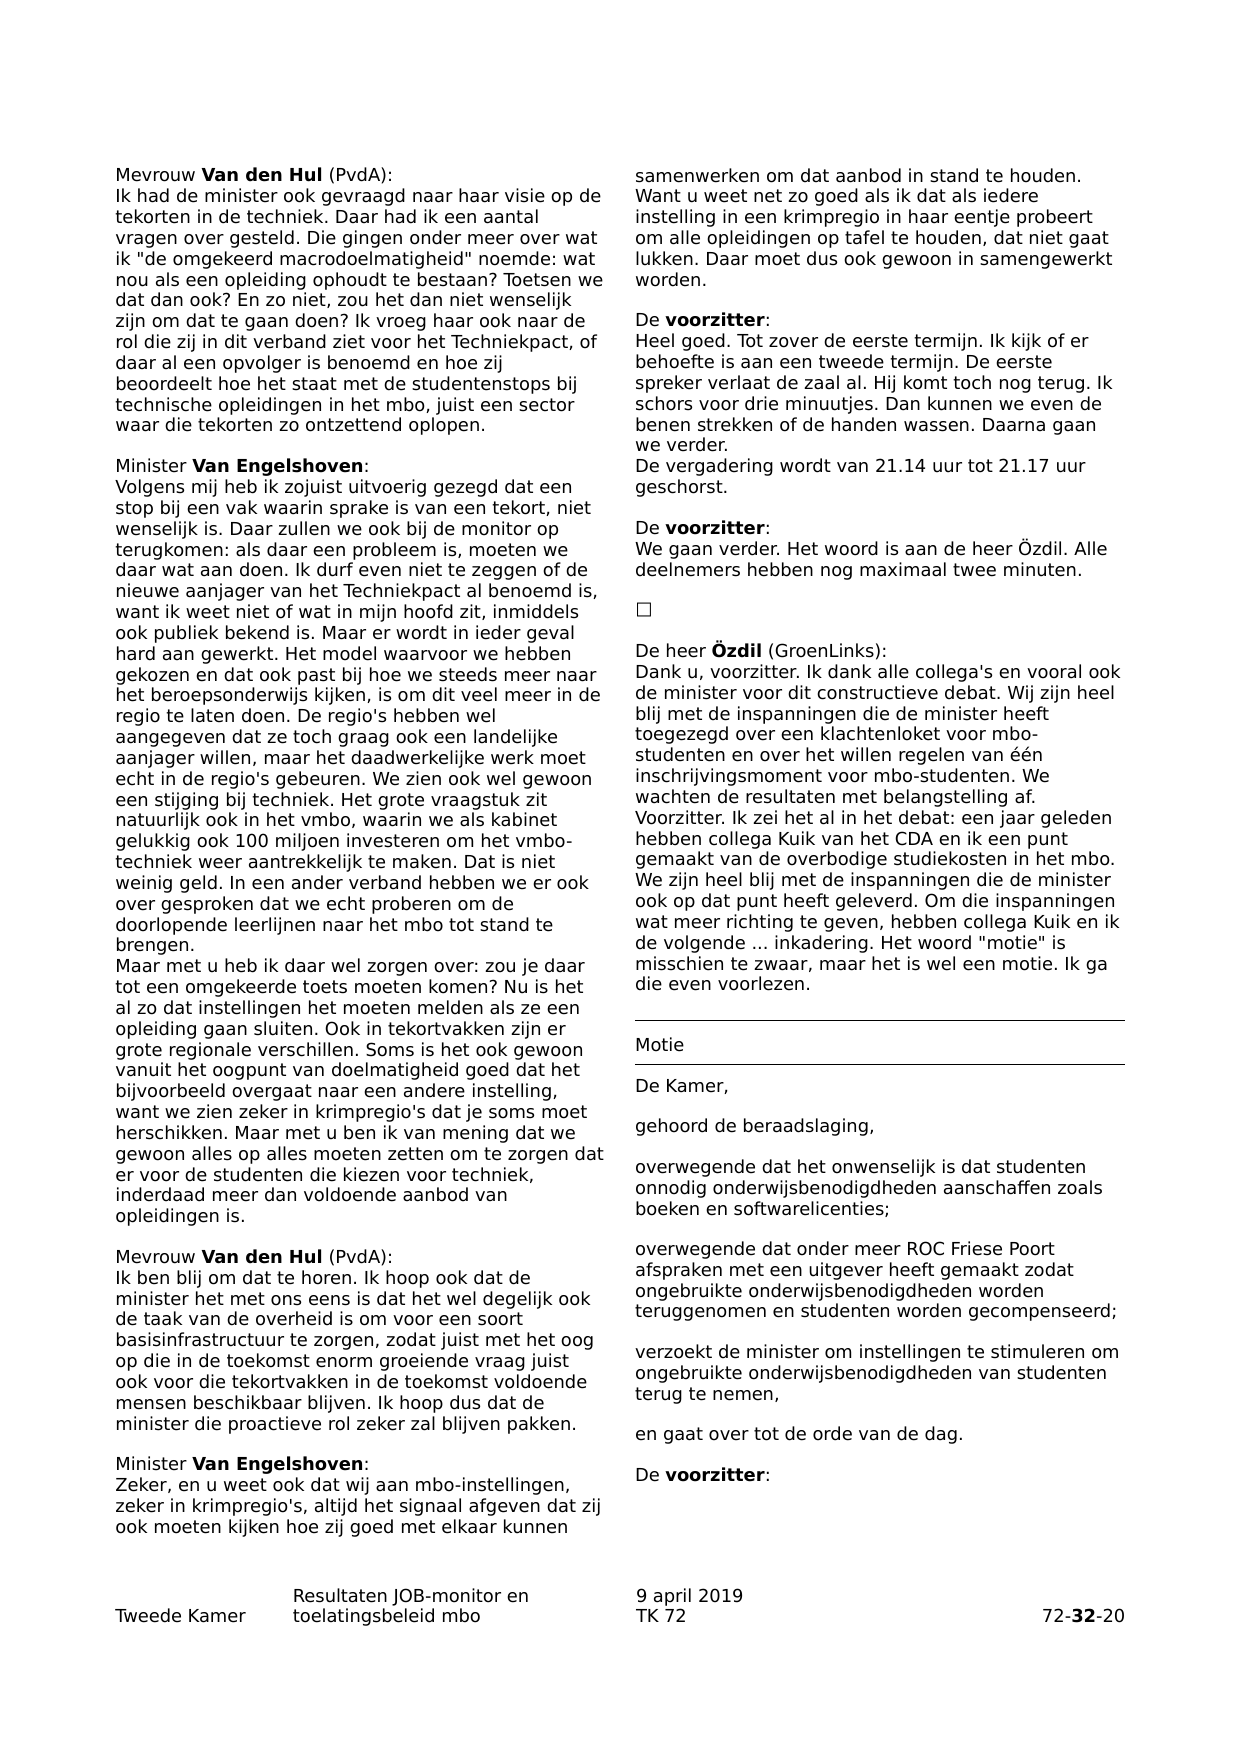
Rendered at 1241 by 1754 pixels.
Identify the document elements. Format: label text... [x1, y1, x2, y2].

text Ik had de minister ook gevraagd naar haar visie op de tekorten in de techniek. Daar had ik een aantal vragen over gesteld. Die gingen onder meer over wat ik "de omgekeerd macrodoelmatigheid" noemde: wat nou als een opleiding ophoudt te bestaan? Toetsen we dat dan ook? En zo niet, zou het dan niet wenselijk zijn om dat te gaan doen? Ik vroeg haar ook naar de rol die zij in dit verband ziet voor het Techniekpact, of daar al een opvolger is benoemd en hoe zij beoordeelt hoe het staat met de studentenstops bij technische opleidingen in het mbo, juist een sector waar die tekorten zo ontzettend oplopen. [115, 186, 605, 436]
text Ik ben blij om dat te horen. Ik hoop ook dat de minister het met ons eens is dat het wel degelijk ook de taak van de overheid is om voor een soort basisinfrastructuur te zorgen, zodat juist met het oog op die in de toekomst enorm groeiende vraag juist ook voor die tekortvakken in de toekomst voldoende mensen beschikbaar blijven. Ik hoop dus dat de minister die proactieve rol zeker zal blijven pakken. [115, 1267, 605, 1434]
text Minister Van Engelshoven: [115, 456, 605, 477]
text Minister Van Engelshoven: [115, 1454, 605, 1475]
text Voorzitter. Ik zei het al in het debat: een jaar geleden hebben collega Kuik van het CDA en ik een punt gemaakt van de overbodige studiekosten in het mbo. We zijn heel blij met de inspanningen die de minister ook op dat punt heeft geleverd. Om die inspanningen wat meer richting te geven, hebben collega Kuik en ik de volgende ... inkadering. Het woord "motie" is misschien te zwaar, maar het is wel een motie. Ik ga die even voorlezen. [635, 807, 1125, 995]
text De vergadering wordt van 21.14 uur tot 21.17 uur geschorst. [635, 456, 1125, 498]
text De voorzitter: [635, 1465, 1125, 1486]
text overwegende dat het onwenselijk is dat studenten onnodig onderwijsbenodigdheden aanschaffen zoals boeken en softwarelicenties; [635, 1157, 1125, 1219]
text Dank u, voorzitter. Ik dank alle collega's en vooral ook de minister voor dit constructieve debat. Wij zijn heel blij met de inspanningen die de minister heeft toegezegd over een klachtenloket voor mbo-studenten en over het willen regelen van één inschrijvingsmoment voor mbo-studenten. We wachten de resultaten met belangstelling af. [635, 662, 1125, 807]
text De Kamer, [635, 1076, 1125, 1096]
text De voorzitter: [635, 310, 1125, 331]
text Heel goed. Tot zover de eerste termijn. Ik kijk of er behoefte is aan een tweede termijn. De eerste spreker verlaat de zaal al. Hij komt toch nog terug. Ik schors voor drie minuutjes. Dan kunnen we even de benen strekken of de handen wassen. Daarna gaan we verder. [635, 331, 1125, 456]
text Zeker, en u weet ook dat wij aan mbo-instellingen, zeker in krimpregio's, altijd het signaal afgeven dat zij ook moeten kijken hoe zij goed met elkaar kunnen [115, 1475, 605, 1537]
text samenwerken om dat aanbod in stand te houden. Want u weet net zo goed als ik dat als iedere instelling in een krimpregio in haar eentje probeert om alle opleidingen op tafel te houden, dat niet gaat lukken. Daar moet dus ook gewoon in samengewerkt worden. [635, 165, 1125, 290]
text Mevrouw Van den Hul (PvdA): [115, 1247, 605, 1267]
text De heer Özdil (GroenLinks): [635, 641, 1125, 662]
text We gaan verder. Het woord is aan de heer Özdil. Alle deelnemers hebben nog maximaal twee minuten. [635, 538, 1125, 580]
text Maar met u heb ik daar wel zorgen over: zou je daar tot een omgekeerde toets moeten komen? Nu is het al zo dat instellingen het moeten melden als ze een opleiding gaan sluiten. Ook in tekortvakken zijn er grote regionale verschillen. Soms is het ook gewoon vanuit het oogpunt van doelmatigheid goed dat het bijvoorbeeld overgaat naar een andere instelling, want we zien zeker in krimpregio's dat je soms moet herschikken. Maar met u ben ik van mening dat we gewoon alles op alles moeten zetten om te zorgen dat er voor de studenten die kiezen voor techniek, inderdaad meer dan voldoende aanbod van opleidingen is. [115, 956, 605, 1227]
text ⬜ [635, 600, 1125, 621]
text Volgens mij heb ik zojuist uitvoerig gezegd dat een stop bij een vak waarin sprake is van een tekort, niet wenselijk is. Daar zullen we ook bij de monitor op terugkomen: als daar een probleem is, moeten we daar wat aan doen. Ik durf even niet te zeggen of de nieuwe aanjager van het Techniekpact al benoemd is, want ik weet niet of wat in mijn hoofd zit, inmiddels ook publiek bekend is. Maar er wordt in ieder geval hard aan gewerkt. Het model waarvoor we hebben gekozen en dat ook past bij hoe we steeds meer naar het beroepsonderwijs kijken, is om dit veel meer in de regio te laten doen. De regio's hebben wel aangegeven dat ze toch graag ook een landelijke aanjager willen, maar het daadwerkelijke werk moet echt in de regio's gebeuren. We zien ook wel gewoon een stijging bij techniek. Het grote vraagstuk zit natuurlijk ook in het vmbo, waarin we als kabinet gelukkig ook 100 miljoen investeren om het vmbo-techniek weer aantrekkelijk te maken. Dat is niet weinig geld. In een ander verband hebben we er ook over gesproken dat we echt proberen om de doorlopende leerlijnen naar het mbo tot stand te brengen. [115, 477, 605, 956]
text Mevrouw Van den Hul (PvdA): [115, 165, 605, 186]
text verzoekt de minister om instellingen te stimuleren om ongebruikte onderwijsbenodigdheden van studenten terug te nemen, [635, 1342, 1125, 1404]
text gehoord de beraadslaging, [635, 1116, 1125, 1137]
text en gaat over tot de orde van de dag. [635, 1424, 1125, 1445]
text De voorzitter: [635, 518, 1125, 538]
text Motie [635, 1035, 1125, 1056]
text overwegende dat onder meer ROC Friese Poort afspraken met een uitgever heeft gemaakt zodat ongebruikte onderwijsbenodigdheden worden teruggenomen en studenten worden gecompenseerd; [635, 1239, 1125, 1322]
